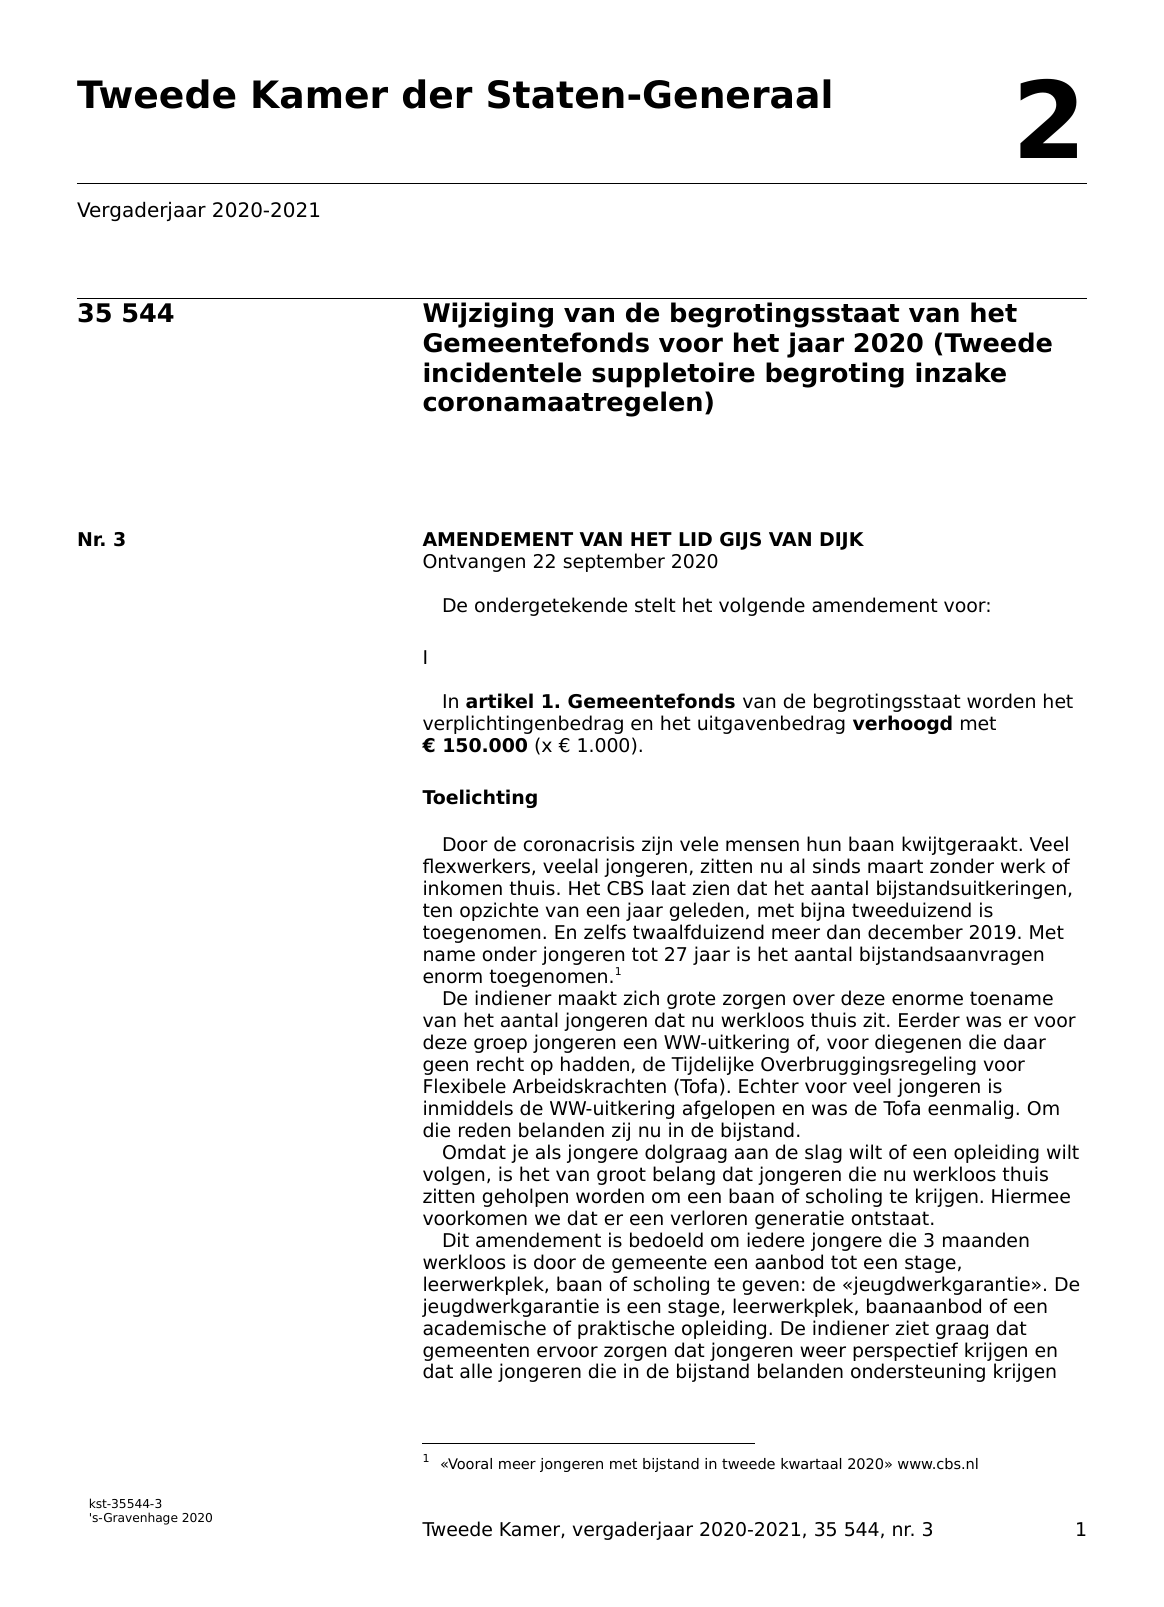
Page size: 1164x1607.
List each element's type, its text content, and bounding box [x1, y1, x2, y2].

text «Vooral meer jongeren met bijstand in tweede kwartaal 2020» www.cbs.nl [422, 1452, 1087, 1474]
text Ontvangen 22 september 2020 [422, 551, 1087, 573]
text kst-35544-3 [88, 1497, 323, 1511]
text De indiener maakt zich grote zorgen over deze enorme toename van het aantal jongeren dat nu werkloos thuis zit. Eerder was er voor deze groep jongeren een WW-uitkering of, voor diegenen die daar geen recht op hadden, de Tijdelijke Overbruggingsregeling voor Flexibele Arbeidskrachten (Tofa). Echter voor veel jongeren is inmiddels de WW-uitkering afgelopen en was de Tofa eenmalig. Om die reden belanden zij nu in de bijstand. [422, 988, 1087, 1142]
table_header 2 [886, 59, 1087, 183]
table_cell Vergaderjaar 2020-2021 [77, 184, 1087, 298]
subtitle Nr. 3 AMENDEMENT VAN HET LID GIJS VAN DIJK [77, 529, 1087, 551]
subtitle Toelichting [422, 787, 1087, 809]
text Omdat je als jongere dolgraag aan de slag wilt of een opleiding wilt volgen, is het van groot belang dat jongeren die nu werkloos thuis zitten geholpen worden om een baan of scholing te krijgen. Hiermee voorkomen we dat er een verloren generatie ontstaat. [422, 1142, 1087, 1229]
text De ondergetekende stelt het volgende amendement voor: [422, 595, 1087, 617]
text Door de coronacrisis zijn vele mensen hun baan kwijtgeraakt. Veel flexwerkers, veelal jongeren, zitten nu al sinds maart zonder werk of inkomen thuis. Het CBS laat zien dat het aantal bijstandsuitkeringen, ten opzichte van een jaar geleden, met bijna tweeduizend is toegenomen. En zelfs twaalfduizend meer dan december 2019. Met name onder jongeren tot 27 jaar is het aantal bijstandsaanvragen enorm toegenomen. [422, 834, 1087, 988]
text In artikel 1. Gemeentefonds van de begrotingsstaat worden het verplichtingenbedrag en het uitgavenbedrag verhoogd met € 150.000 (x € 1.000). [422, 691, 1087, 757]
text Dit amendement is bedoeld om iedere jongere die 3 maanden werkloos is door de gemeente een aanbod tot een stage, leerwerkplek, baan of scholing te geven: de «jeugdwerkgarantie». De jeugdwerkgarantie is een stage, leerwerkplek, baanaanbod of een academische of praktische opleiding. De indiener ziet graag dat gemeenten ervoor zorgen dat jongeren weer perspectief krijgen en dat alle jongeren die in de bijstand belanden ondersteuning krijgen [422, 1229, 1087, 1383]
text 's-Gravenhage 2020 [88, 1511, 323, 1525]
table_header Tweede Kamer der Staten-Generaal [77, 59, 886, 183]
subtitle 35 544 Wijziging van de begrotingsstaat van het Gemeentefonds voor het jaar 2020 (Tweede incidentele suppletoire begroting inzake coronamaatregelen) [77, 299, 1087, 418]
subtitle I [422, 647, 1087, 669]
